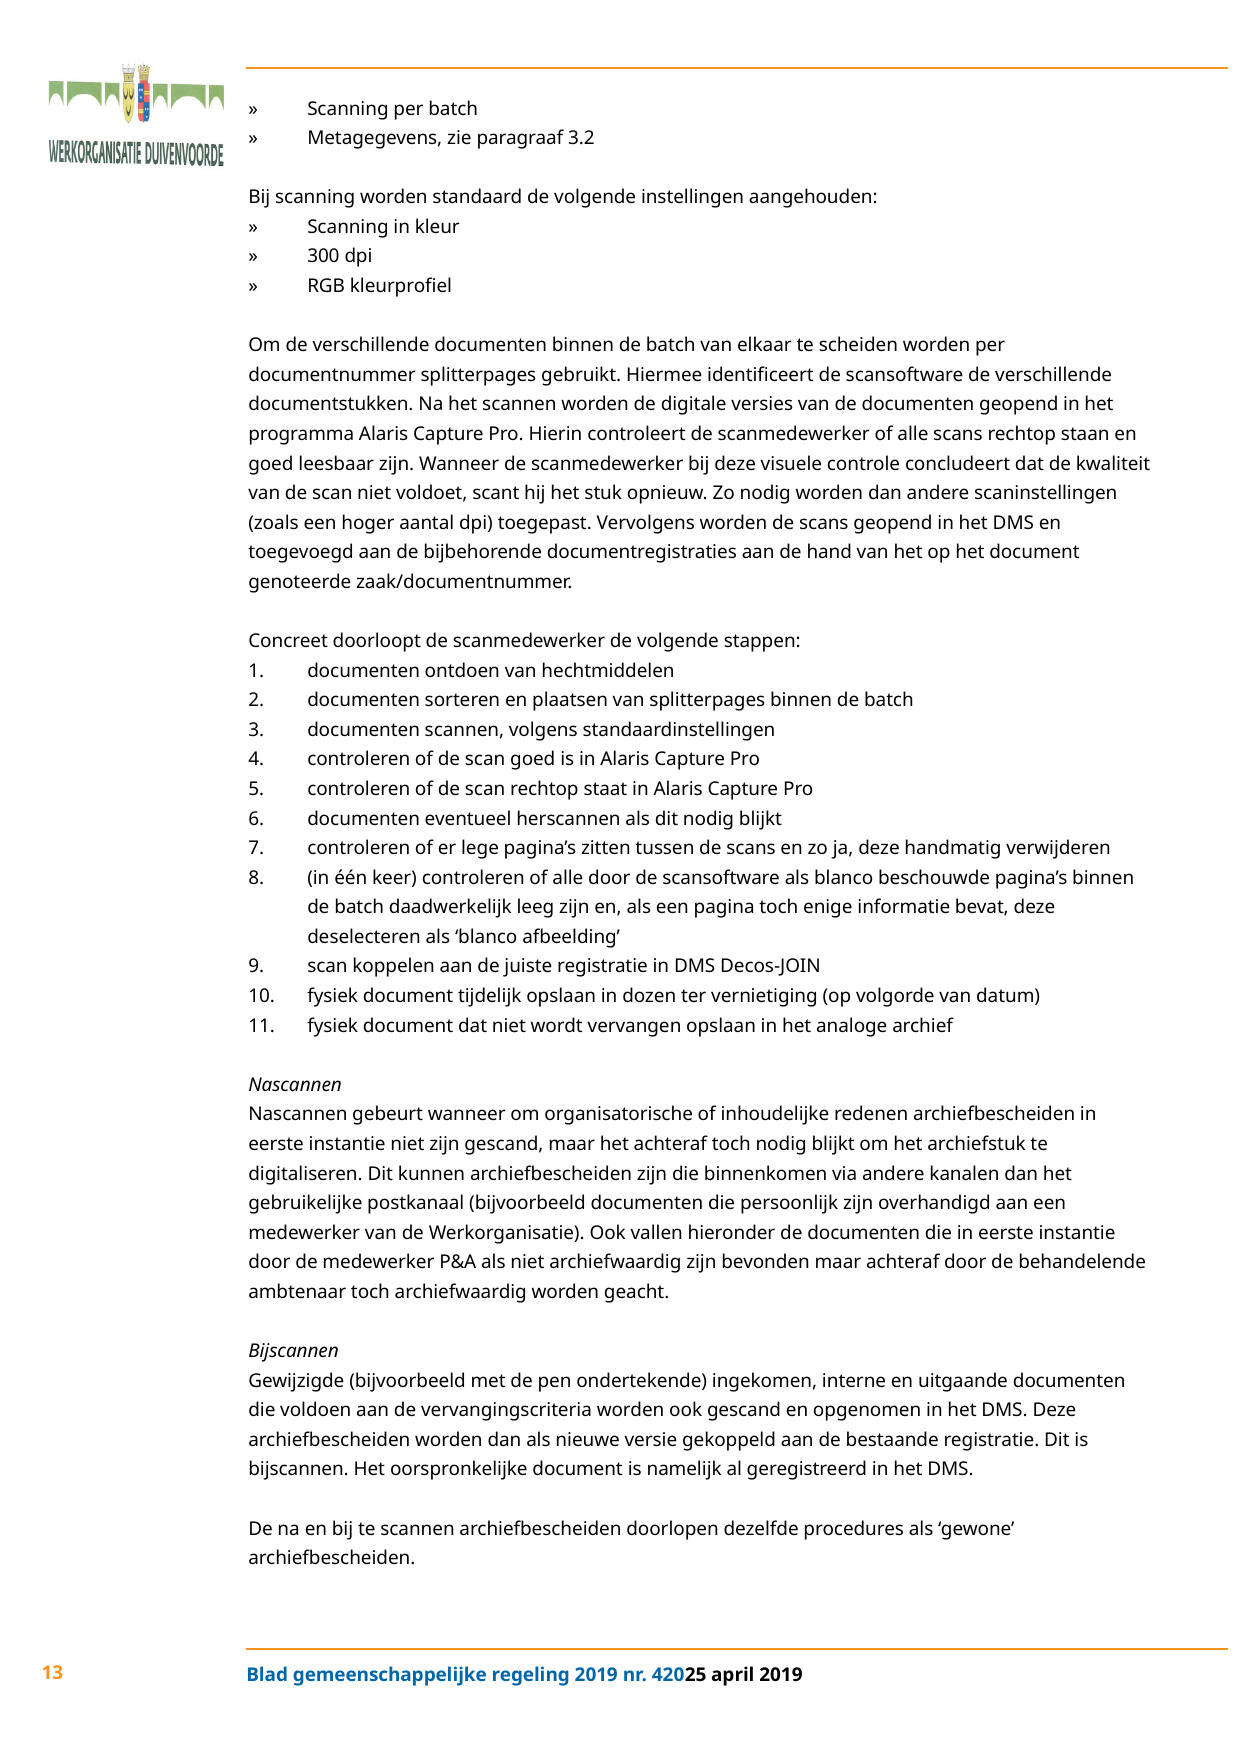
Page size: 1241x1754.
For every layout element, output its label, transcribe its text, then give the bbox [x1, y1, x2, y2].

text Om de verschillende documenten binnen de batch van elkaar te scheiden worden per documentnummer splitterpages gebruikt. Hiermee identificeert de scansoftware de verschillende documentstukken. Na het scannen worden de digitale versies van de documenten geopend in het programma Alaris Capture Pro. Hierin controleert de scanmedewerker of alle scans rechtop staan en goed leesbaar zijn. Wanneer de scanmedewerker bij deze visuele controle concludeert dat de kwaliteit van de scan niet voldoet, scant hij het stuk opnieuw. Zo nodig worden dan andere scaninstellingen (zoals een hoger aantal dpi) toegepast. Vervolgens worden de scans geopend in het DMS en toegevoegd aan de bijbehorende documentregistraties aan de hand van het op het document genoteerde zaak/documentnummer. [248, 331, 1152, 594]
list controleren of er lege pagina’s zitten tussen de scans en zo ja, deze handmatig verwijderen [248, 834, 1152, 860]
list documenten scannen, volgens standaardinstellingen [248, 716, 1152, 742]
list Metagegevens, zie paragraaf 3.2 [248, 124, 1152, 150]
list documenten eventueel herscannen als dit nodig blijkt [248, 805, 1152, 831]
picture [41, 47, 231, 172]
list controleren of de scan rechtop staat in Alaris Capture Pro [248, 775, 1152, 801]
list Scanning in kleur [248, 213, 1152, 239]
text Bij scanning worden standaard de volgende instellingen aangehouden: [248, 183, 1152, 209]
text De na en bij te scannen archiefbescheiden doorlopen dezelfde procedures als ‘gewone’ archiefbescheiden. [248, 1515, 1152, 1570]
list documenten sorteren en plaatsen van splitterpages binnen de batch [248, 686, 1152, 712]
list (in één keer) controleren of alle door de scansoftware als blanco beschouwde pagina’s binnen de batch daadwerkelijk leeg zijn en, als een pagina toch enige informatie bevat, deze deselecteren als ‘blanco afbeelding’ [248, 864, 1152, 949]
list fysiek document tijdelijk opslaan in dozen ter vernietiging (op volgorde van datum) [248, 982, 1152, 1008]
list RGB kleurprofiel [248, 272, 1152, 298]
text Gewijzigde (bijvoorbeeld met de pen ondertekende) ingekomen, interne en uitgaande documenten die voldoen aan de vervangingscriteria worden ook gescand en opgenomen in het DMS. Deze archiefbescheiden worden dan als nieuwe versie gekoppeld aan de bestaande registratie. Dit is bijscannen. Het oorspronkelijke document is namelijk al geregistreerd in het DMS. [248, 1367, 1152, 1481]
list documenten ontdoen van hechtmiddelen [248, 657, 1152, 683]
list scan koppelen aan de juiste registratie in DMS Decos-JOIN [248, 953, 1152, 978]
list controleren of de scan goed is in Alaris Capture Pro [248, 746, 1152, 771]
list 300 dpi [248, 243, 1152, 268]
list fysiek document dat niet wordt vervangen opslaan in het analoge archief [248, 1012, 1152, 1038]
text Nascannen [248, 1071, 1152, 1097]
text Bijscannen [248, 1337, 1152, 1363]
text Concreet doorloopt de scanmedewerker de volgende stappen: [248, 627, 1152, 653]
list Scanning per batch [248, 95, 1152, 121]
text Nascannen gebeurt wanneer om organisatorische of inhoudelijke redenen archiefbescheiden in eerste instantie niet zijn gescand, maar het achteraf toch nodig blijkt om het archiefstuk te digitaliseren. Dit kunnen archiefbescheiden zijn die binnenkomen via andere kanalen dan het gebruikelijke postkanaal (bijvoorbeeld documenten die persoonlijk zijn overhandigd aan een medewerker van de Werkorganisatie). Ook vallen hieronder de documenten die in eerste instantie door de medewerker P&A als niet archiefwaardig zijn bevonden maar achteraf door de behandelende ambtenaar toch archiefwaardig worden geacht. [248, 1101, 1152, 1304]
